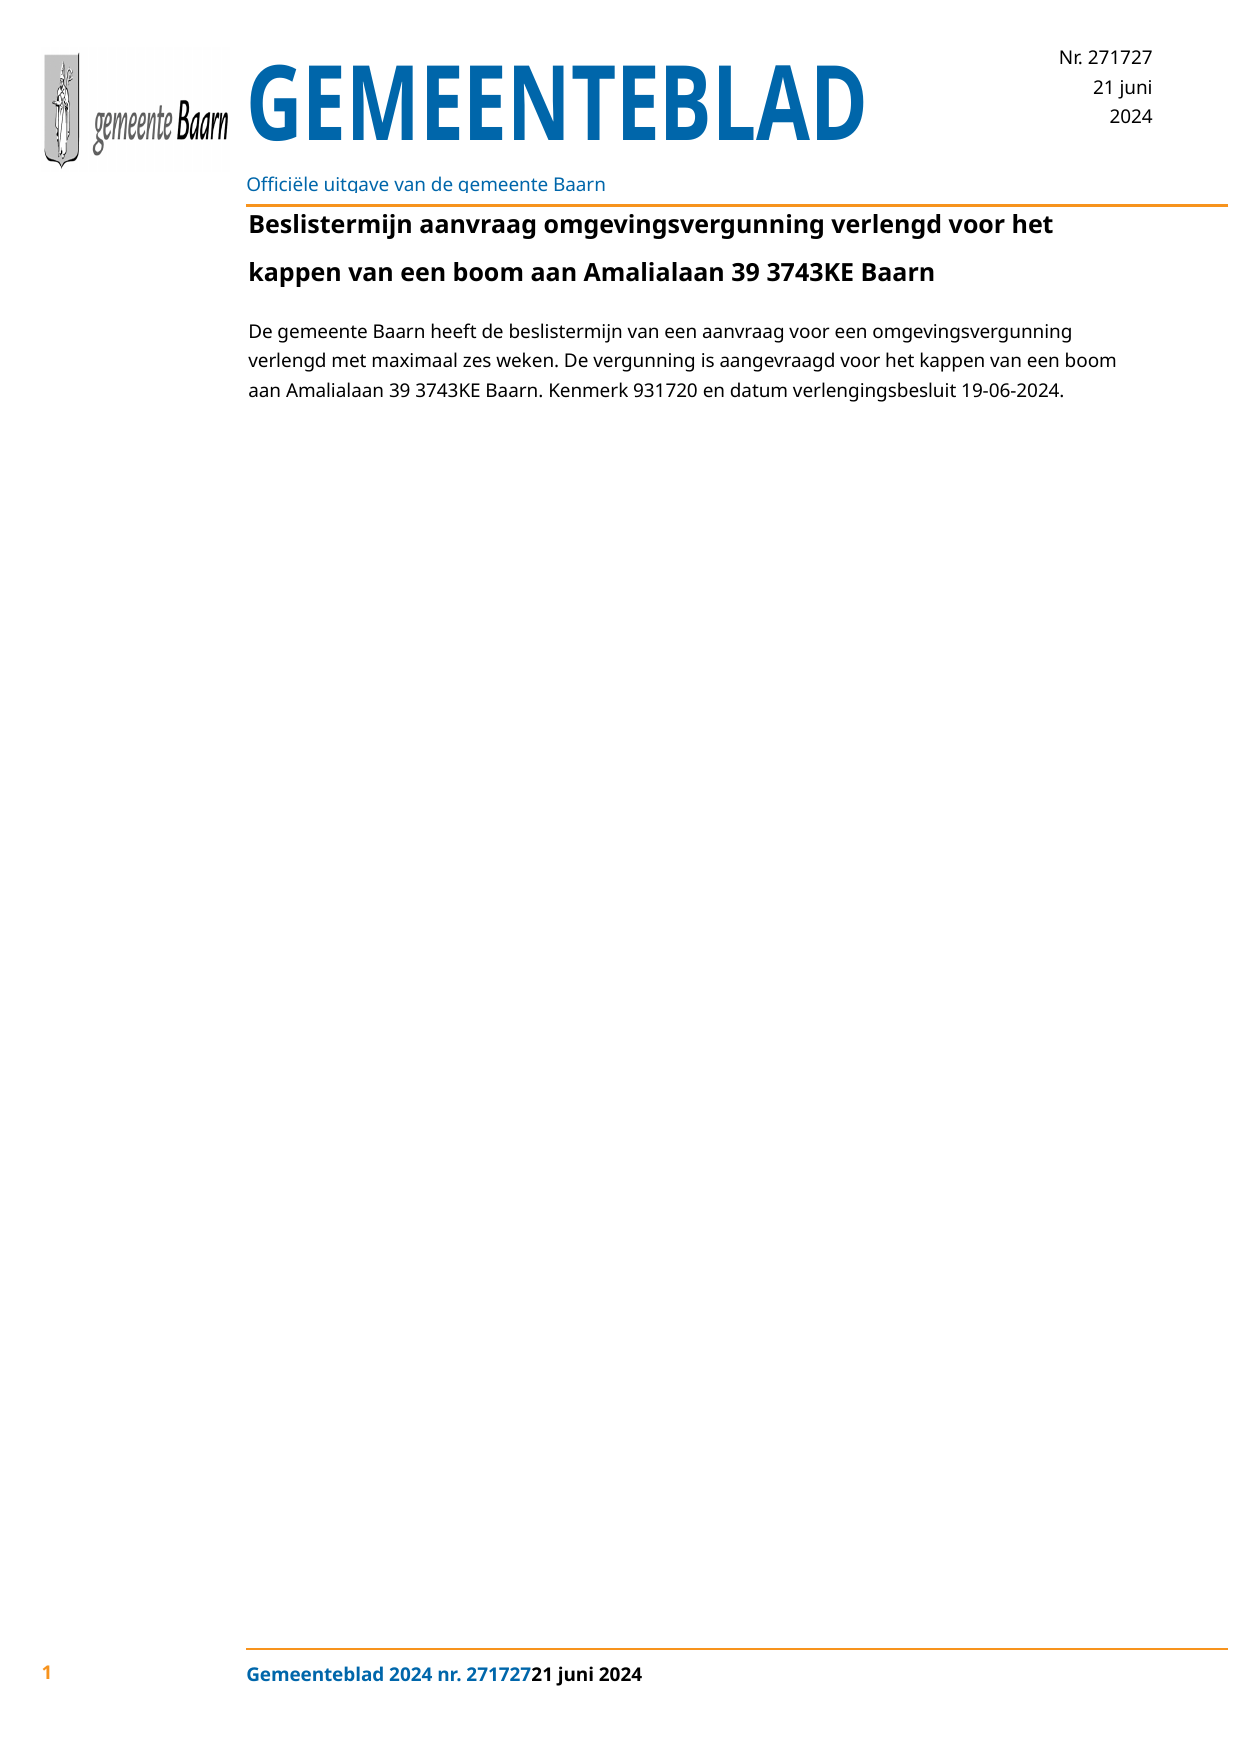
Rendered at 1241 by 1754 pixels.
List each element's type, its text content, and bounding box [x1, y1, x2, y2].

picture [41, 47, 231, 172]
text Beslistermijn aanvraag omgevingsvergunning verlengd voor het kappen van een boom aan Amalialaan 39 3743KE Baarn [248, 207, 1152, 288]
text De gemeente Baarn heeft de beslistermijn van een aanvraag voor een omgevingsvergunning verlengd met maximaal zes weken. De vergunning is aangevraagd voor het kappen van een boom aan Amalialaan 39 3743KE Baarn. Kenmerk 931720 en datum verlengingsbesluit 19-06-2024. [248, 318, 1152, 403]
